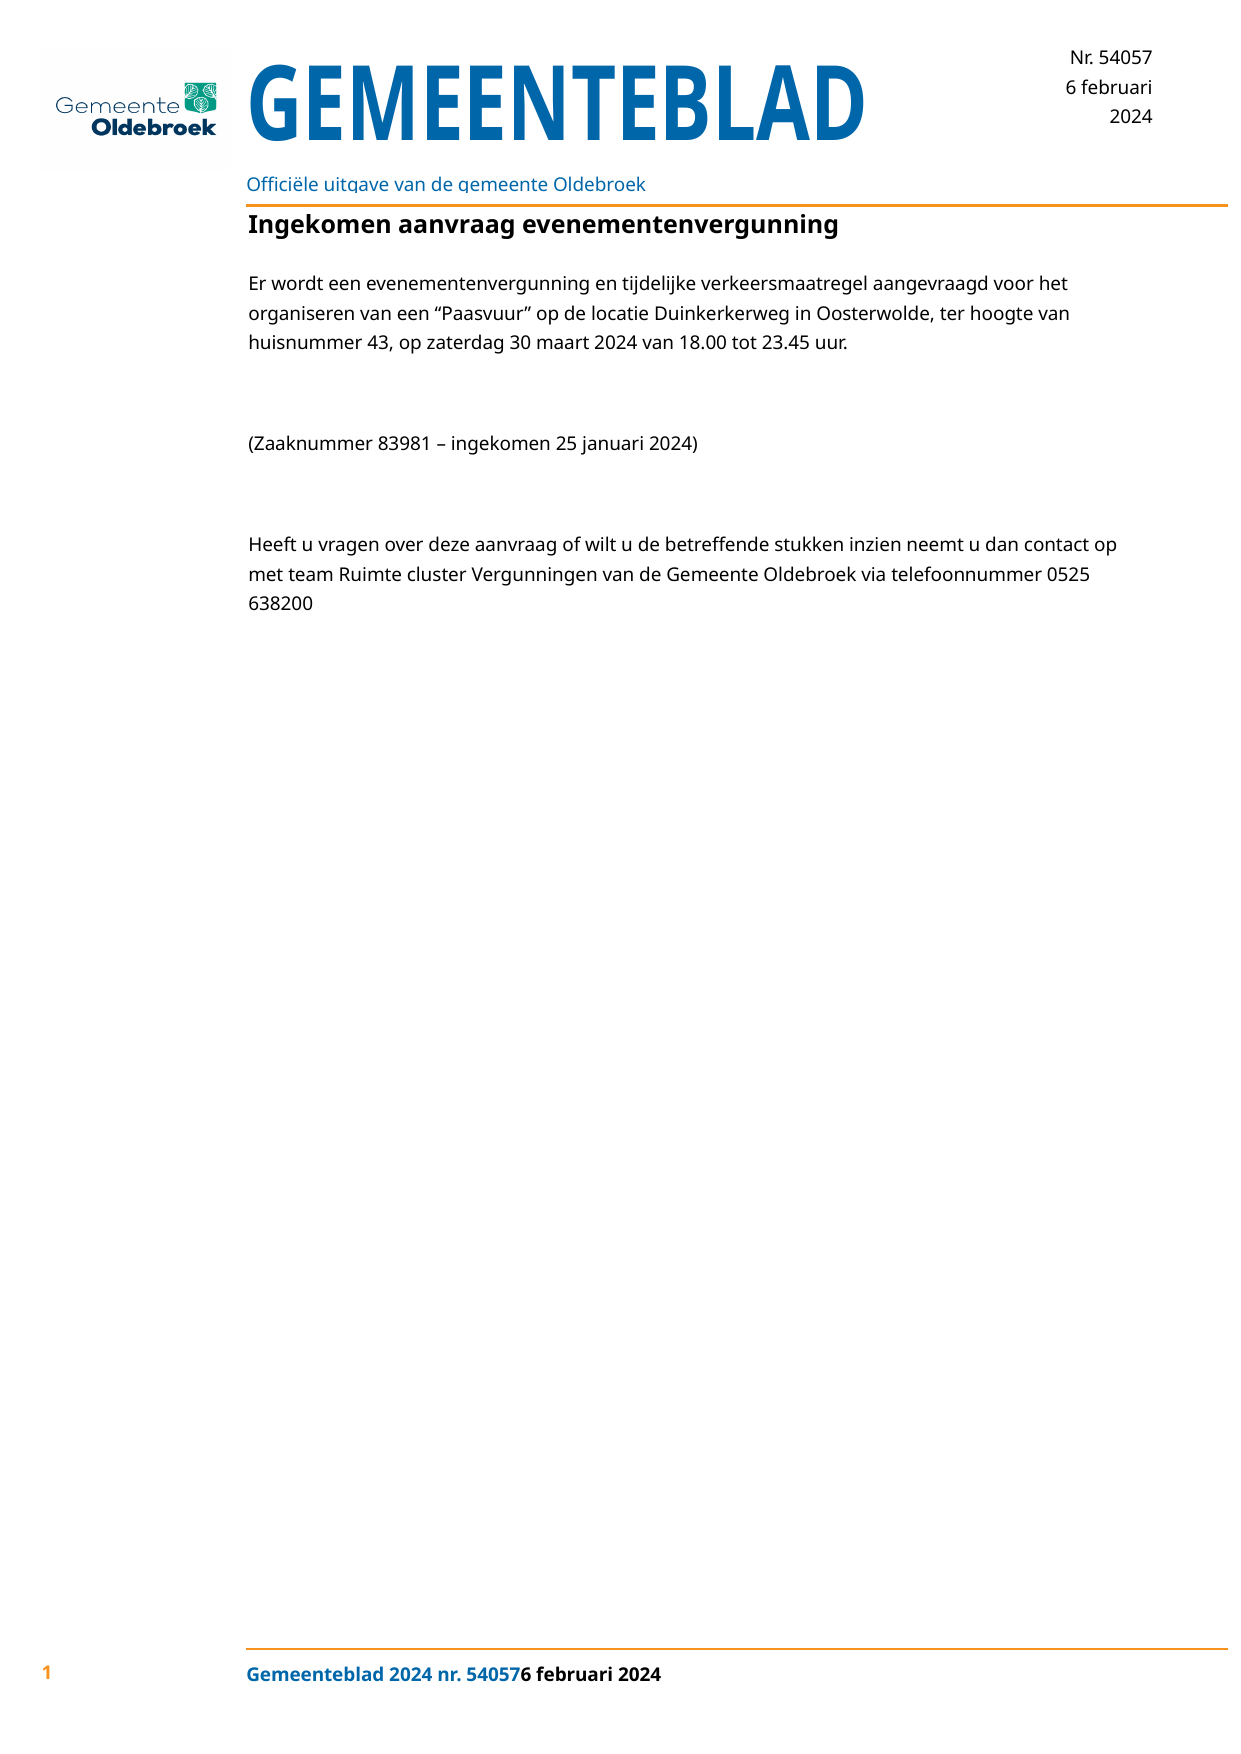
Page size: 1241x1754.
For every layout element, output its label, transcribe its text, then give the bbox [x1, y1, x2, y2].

text Er wordt een evenementenvergunning en tijdelijke verkeersmaatregel aangevraagd voor het organiseren van een “Paasvuur” op de locatie Duinkerkerweg in Oosterwolde, ter hoogte van huisnummer 43, op zaterdag 30 maart 2024 van 18.00 tot 23.45 uur. [248, 270, 1152, 355]
text (Zaaknummer 83981 – ingekomen 25 januari 2024) [248, 430, 1152, 456]
text Heeft u vragen over deze aanvraag of wilt u de betreffende stukken inzien neemt u dan contact op met team Ruimte cluster Vergunningen van de Gemeente Oldebroek via telefoonnummer 0525 638200 [248, 531, 1152, 616]
picture [41, 47, 231, 172]
text Ingekomen aanvraag evenementenvergunning [248, 207, 1152, 241]
